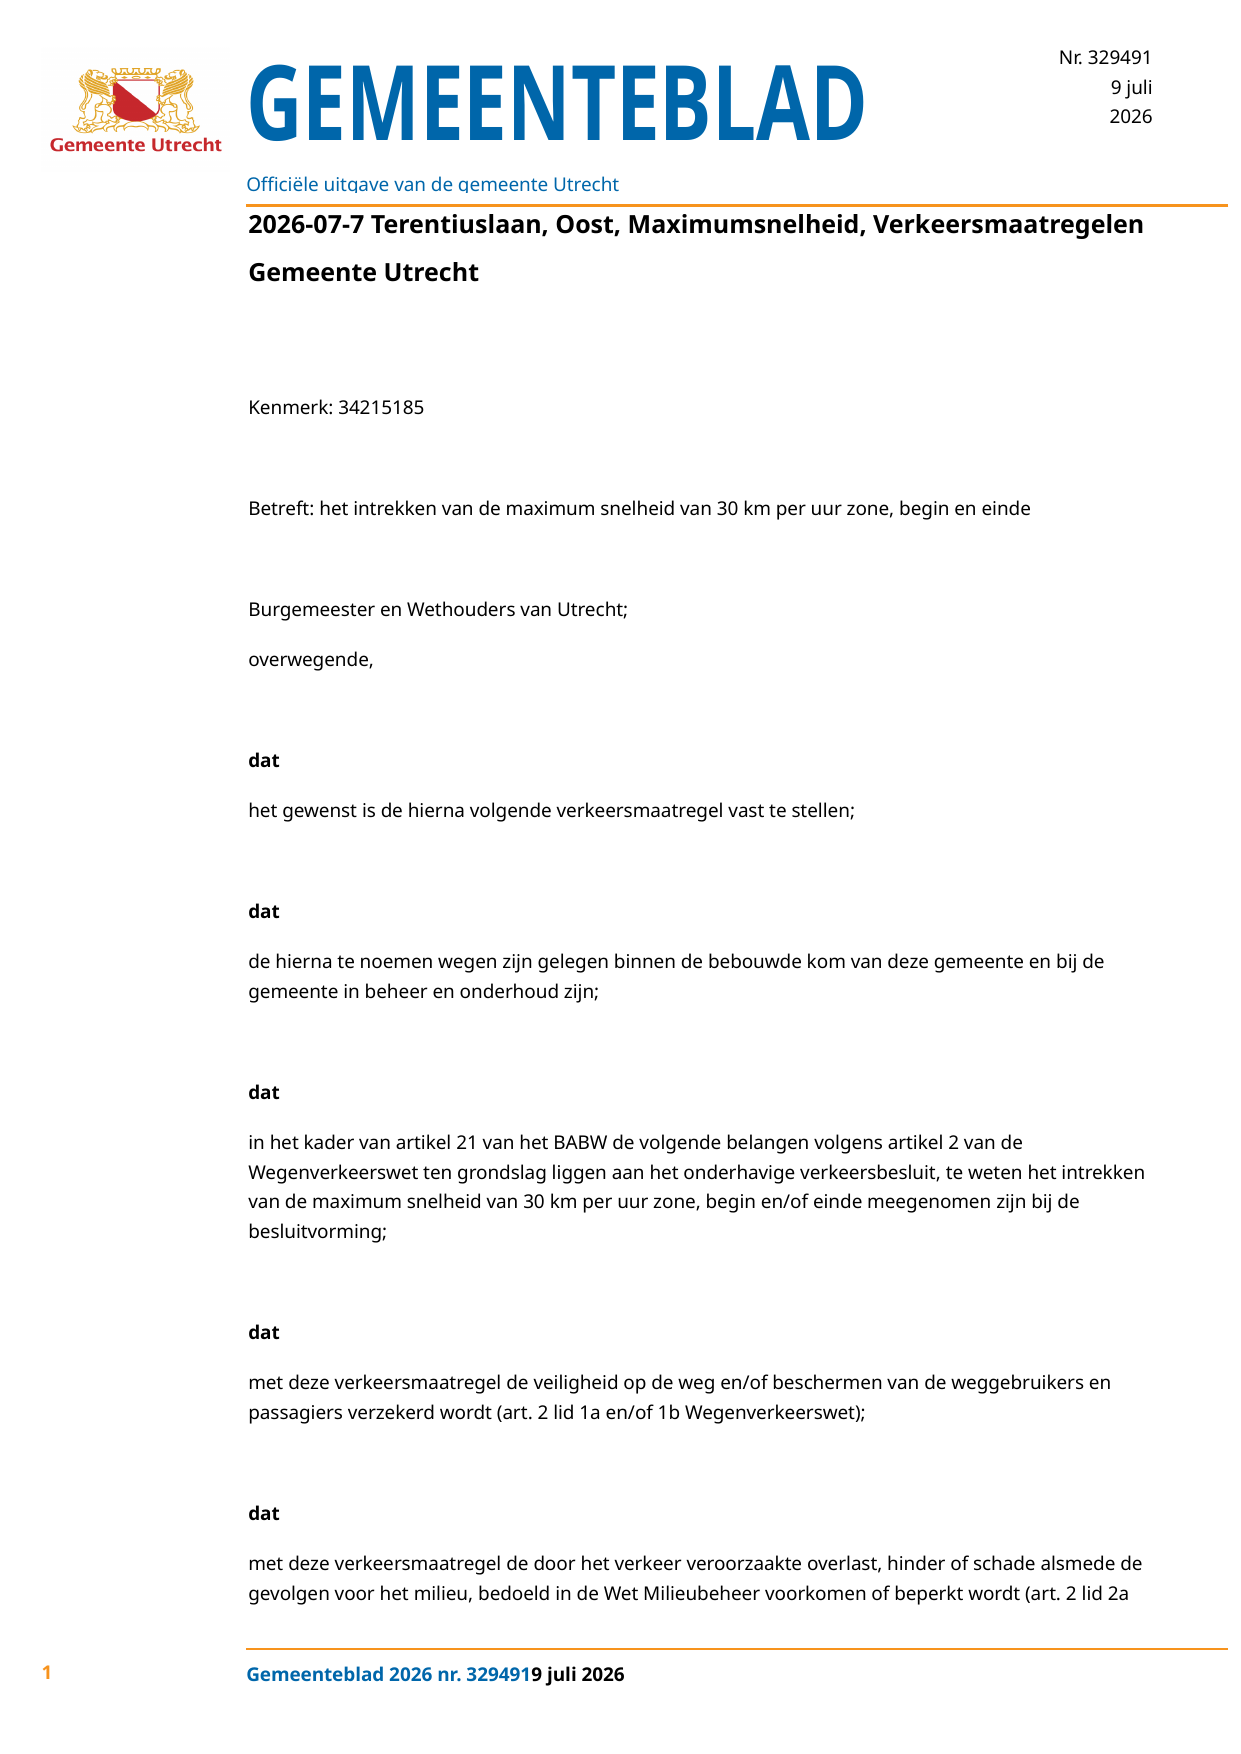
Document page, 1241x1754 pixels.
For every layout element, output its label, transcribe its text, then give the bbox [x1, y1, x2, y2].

text Burgemeester en Wethouders van Utrecht; [248, 596, 1152, 621]
text dat [248, 898, 1152, 924]
text overwegende, [248, 646, 1152, 672]
text dat [248, 1079, 1152, 1105]
text dat [248, 747, 1152, 773]
text Betreft: het intrekken van de maximum snelheid van 30 km per uur zone, begin en einde [248, 495, 1152, 521]
text dat [248, 1319, 1152, 1345]
text de hierna te noemen wegen zijn gelegen binnen de bebouwde kom van deze gemeente en bij de gemeente in beheer en onderhoud zijn; [248, 949, 1152, 1004]
text met deze verkeersmaatregel de veiligheid op de weg en/of beschermen van de weggebruikers en passagiers verzekerd wordt (art. 2 lid 1a en/of 1b Wegenverkeerswet); [248, 1369, 1152, 1425]
text dat [248, 1500, 1152, 1526]
text met deze verkeersmaatregel de door het verkeer veroorzaakte overlast, hinder of schade alsmede de gevolgen voor het milieu, bedoeld in de Wet Milieubeheer voorkomen of beperkt wordt (art. 2 lid 2a [248, 1550, 1152, 1606]
text 2026-07-7 Terentiuslaan, Oost, Maximumsnelheid, Verkeersmaatregelen Gemeente Utrecht [248, 207, 1152, 288]
text in het kader van artikel 21 van het BABW de volgende belangen volgens artikel 2 van de Wegenverkeerswet ten grondslag liggen aan het onderhavige verkeersbesluit, te weten het intrekken van de maximum snelheid van 30 km per uur zone, begin en/of einde meegenomen zijn bij de besluitvorming; [248, 1129, 1152, 1244]
text Kenmerk: 34215185 [248, 394, 1152, 420]
text het gewenst is de hierna volgende verkeersmaatregel vast te stellen; [248, 797, 1152, 823]
picture [41, 47, 231, 172]
